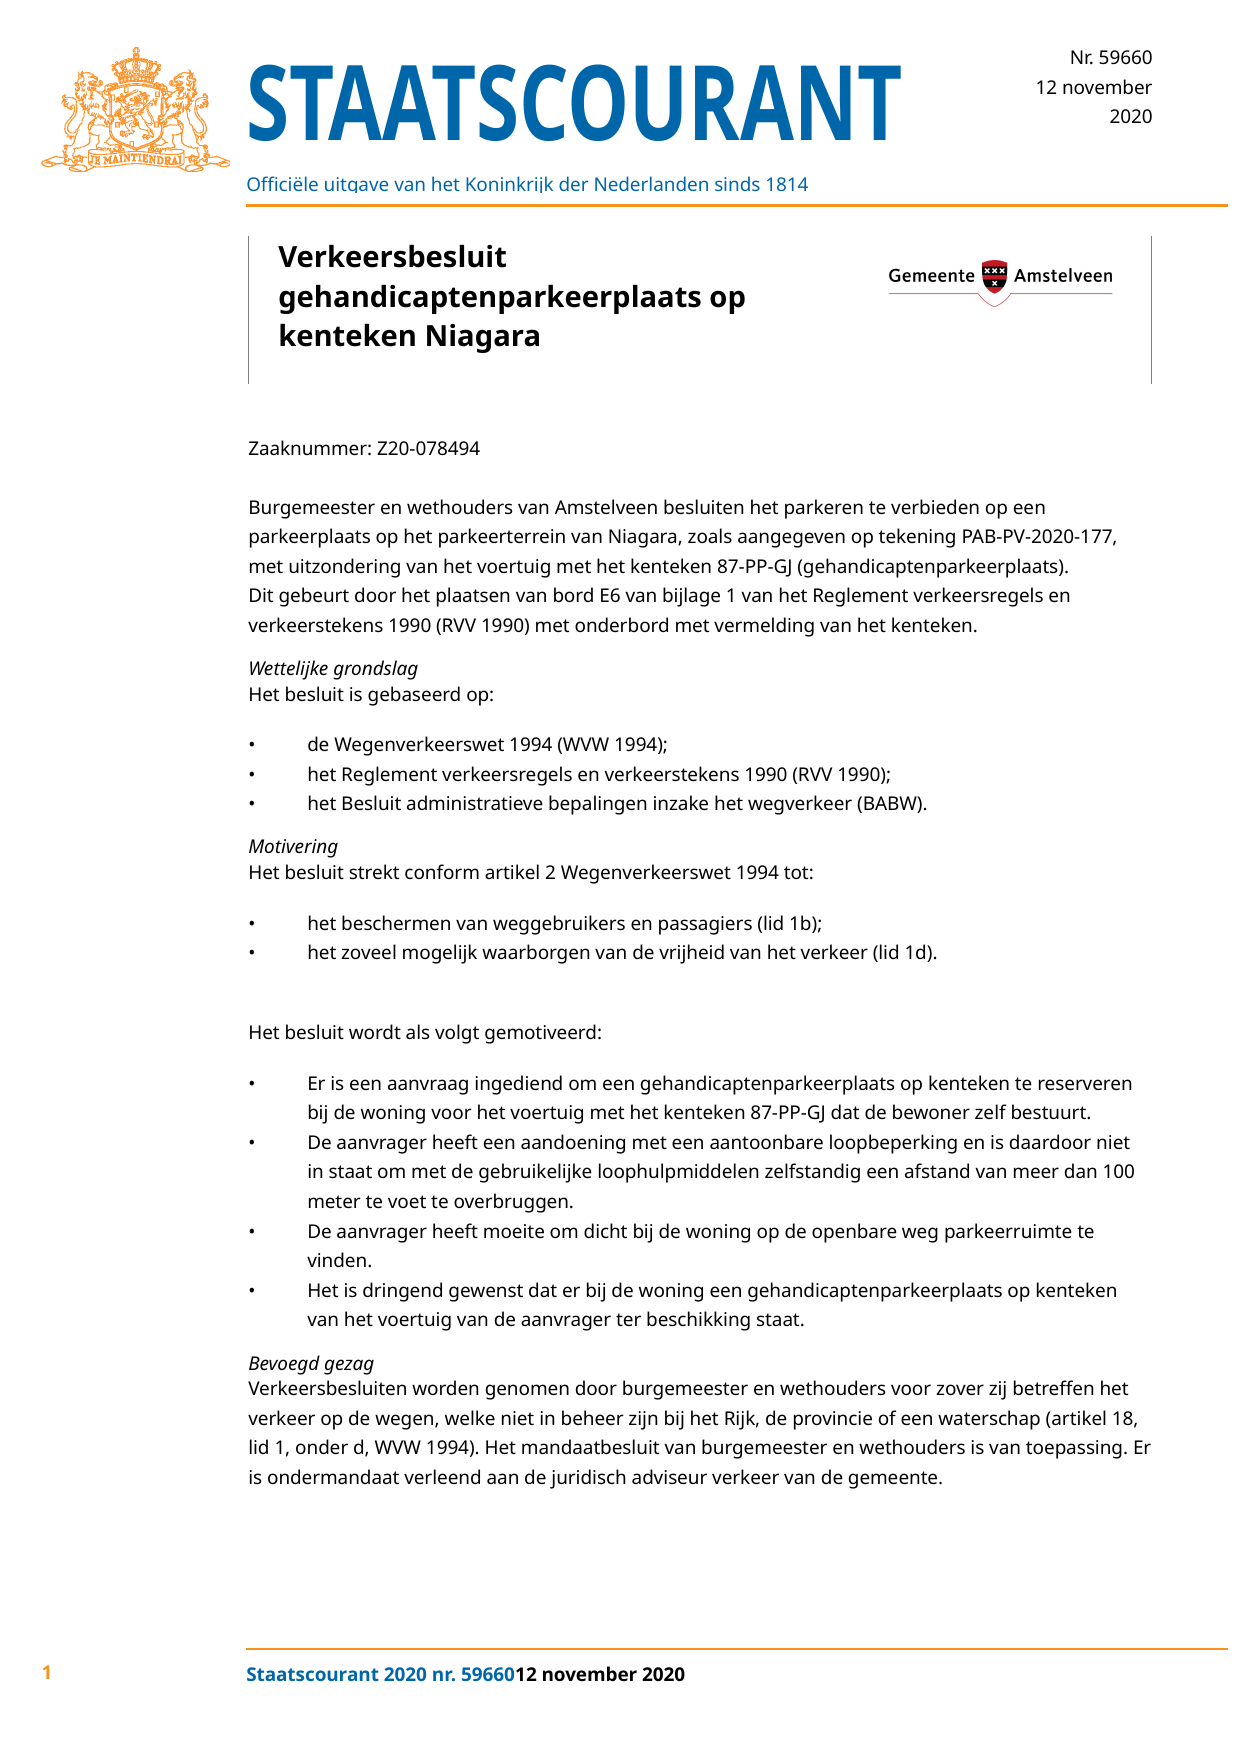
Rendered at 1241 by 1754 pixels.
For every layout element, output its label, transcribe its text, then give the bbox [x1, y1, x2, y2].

picture [41, 47, 231, 172]
table_header Verkeersbesluit gehandicaptenparkeerplaats op kenteken Niagara [249, 236, 850, 384]
text Dit gebeurt door het plaatsen van bord E6 van bijlage 1 van het Reglement verkeersregels en verkeerstekens 1990 (RVV 1990) met onderbord met vermelding van het kenteken. [248, 583, 1152, 638]
list het Besluit administratieve bepalingen inzake het wegverkeer (BABW). [248, 791, 1152, 816]
text Burgemeester en wethouders van Amstelveen besluiten het parkeren te verbieden op een parkeerplaats op het parkeerterrein van Niagara, zoals aangegeven op tekening PAB-PV-2020-177, met uitzondering van het voertuig met het kenteken 87-PP-GJ (gehandicaptenparkeerplaats). [248, 494, 1152, 579]
table_header [850, 236, 1151, 384]
text Bevoegd gezag [248, 1350, 1152, 1375]
list Er is een aanvraag ingediend om een gehandicaptenparkeerplaats op kenteken te reserveren bij de woning voor het voertuig met het kenteken 87-PP-GJ dat de bewoner zelf bestuurt. [248, 1070, 1152, 1125]
list het Reglement verkeersregels en verkeerstekens 1990 (RVV 1990); [248, 761, 1152, 787]
list De aanvrager heeft een aandoening met een aantoonbare loopbeperking en is daardoor niet in staat om met de gebruikelijke loophulpmiddelen zelfstandig een afstand van meer dan 100 meter te voet te overbruggen. [248, 1129, 1152, 1214]
text Motivering [248, 834, 1152, 859]
text Wettelijke grondslag [248, 655, 1152, 681]
text Verkeersbesluiten worden genomen door burgemeester en wethouders voor zover zij betreffen het verkeer op de wegen, welke niet in beheer zijn bij het Rijk, de provincie of een waterschap (artikel 18, lid 1, onder d, WVW 1994). Het mandaatbesluit van burgemeester en wethouders is van toepassing. Er is ondermandaat verleend aan de juridisch adviseur verkeer van de gemeente. [248, 1375, 1152, 1490]
list het zoveel mogelijk waarborgen van de vrijheid van het verkeer (lid 1d). [248, 939, 1152, 965]
text Het besluit strekt conform artikel 2 Wegenverkeerswet 1994 tot: [248, 859, 1152, 885]
text Het besluit wordt als volgt gemotiveerd: [248, 1019, 1152, 1045]
list het beschermen van weggebruikers en passagiers (lid 1b); [248, 910, 1152, 936]
list de Wegenverkeerswet 1994 (WVW 1994); [248, 731, 1152, 757]
list De aanvrager heeft moeite om dicht bij de woning op de openbare weg parkeerruimte te vinden. [248, 1218, 1152, 1273]
text Het besluit is gebaseerd op: [248, 681, 1152, 707]
text Zaaknummer: Z20-078494 [248, 435, 1152, 460]
picture [882, 236, 1119, 331]
list Het is dringend gewenst dat er bij de woning een gehandicaptenparkeerplaats op kenteken van het voertuig van de aanvrager ter beschikking staat. [248, 1277, 1152, 1332]
